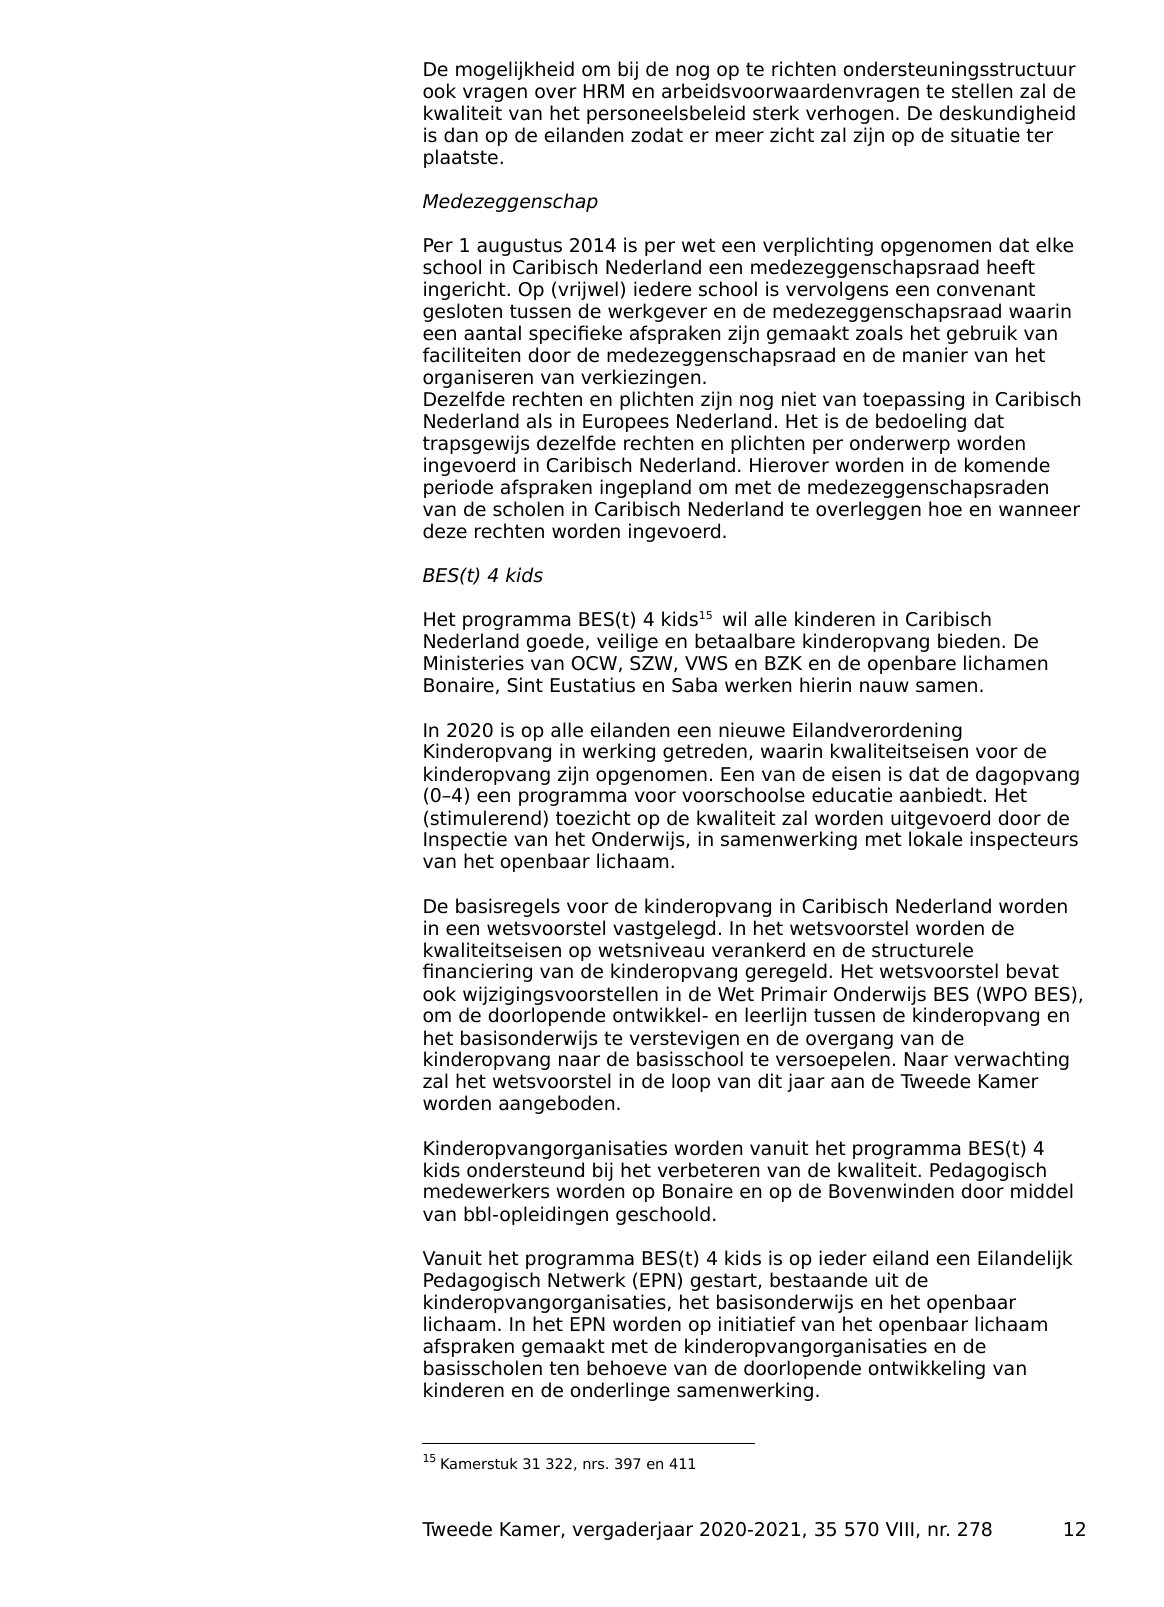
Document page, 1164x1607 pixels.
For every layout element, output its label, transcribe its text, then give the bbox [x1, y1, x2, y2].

text Per 1 augustus 2014 is per wet een verplichting opgenomen dat elke school in Caribisch Nederland een medezeggenschapsraad heeft ingericht. Op (vrijwel) iedere school is vervolgens een convenant gesloten tussen de werkgever en de medezeggenschapsraad waarin een aantal specifieke afspraken zijn gemaakt zoals het gebruik van faciliteiten door de medezeggenschapsraad en de manier van het organiseren van verkiezingen. [422, 235, 1087, 389]
text In 2020 is op alle eilanden een nieuwe Eilandverordening Kinderopvang in werking getreden, waarin kwaliteitseisen voor de kinderopvang zijn opgenomen. Een van de eisen is dat de dagopvang (0–4) een programma voor voorschoolse educatie aanbiedt. Het (stimulerend) toezicht op de kwaliteit zal worden uitgevoerd door de Inspectie van het Onderwijs, in samenwerking met lokale inspecteurs van het openbaar lichaam. [422, 719, 1087, 873]
text Vanuit het programma BES(t) 4 kids is op ieder eiland een Eilandelijk Pedagogisch Netwerk (EPN) gestart, bestaande uit de kinderopvangorganisaties, het basisonderwijs en het openbaar lichaam. In het EPN worden op initiatief van het openbaar lichaam afspraken gemaakt met de kinderopvangorganisaties en de basisscholen ten behoeve van de doorlopende ontwikkeling van kinderen en de onderlinge samenwerking. [422, 1248, 1087, 1401]
text Kamerstuk 31 322, nrs. 397 en 411 [422, 1452, 1087, 1474]
text De basisregels voor de kinderopvang in Caribisch Nederland worden in een wetsvoorstel vastgelegd. In het wetsvoorstel worden de kwaliteitseisen op wetsniveau verankerd en de structurele financiering van de kinderopvang geregeld. Het wetsvoorstel bevat ook wijzigingsvoorstellen in de Wet Primair Onderwijs BES (WPO BES), om de doorlopende ontwikkel- en leerlijn tussen de kinderopvang en het basisonderwijs te verstevigen en de overgang van de kinderopvang naar de basisschool te versoepelen. Naar verwachting zal het wetsvoorstel in de loop van dit jaar aan de Tweede Kamer worden aangeboden. [422, 896, 1087, 1115]
text De mogelijkheid om bij de nog op te richten ondersteuningsstructuur ook vragen over HRM en arbeidsvoorwaardenvragen te stellen zal de kwaliteit van het personeelsbeleid sterk verhogen. De deskundigheid is dan op de eilanden zodat er meer zicht zal zijn op de situatie ter plaatste. [422, 59, 1087, 169]
subtitle BES(t) 4 kids [422, 565, 1087, 587]
text Kinderopvangorganisaties worden vanuit het programma BES(t) 4 kids ondersteund bij het verbeteren van de kwaliteit. Pedagogisch medewerkers worden op Bonaire en op de Bovenwinden door middel van bbl-opleidingen geschoold. [422, 1137, 1087, 1225]
text Dezelfde rechten en plichten zijn nog niet van toepassing in Caribisch Nederland als in Europees Nederland. Het is de bedoeling dat trapsgewijs dezelfde rechten en plichten per onderwerp worden ingevoerd in Caribisch Nederland. Hierover worden in de komende periode afspraken ingepland om met de medezeggenschapsraden van de scholen in Caribisch Nederland te overleggen hoe en wanneer deze rechten worden ingevoerd. [422, 389, 1087, 543]
text Het programma BES(t) 4 kids wil alle kinderen in Caribisch Nederland goede, veilige en betaalbare kinderopvang bieden. De Ministeries van OCW, SZW, VWS en BZK en de openbare lichamen Bonaire, Sint Eustatius en Saba werken hierin nauw samen. [422, 609, 1087, 697]
subtitle Medezeggenschap [422, 191, 1087, 213]
